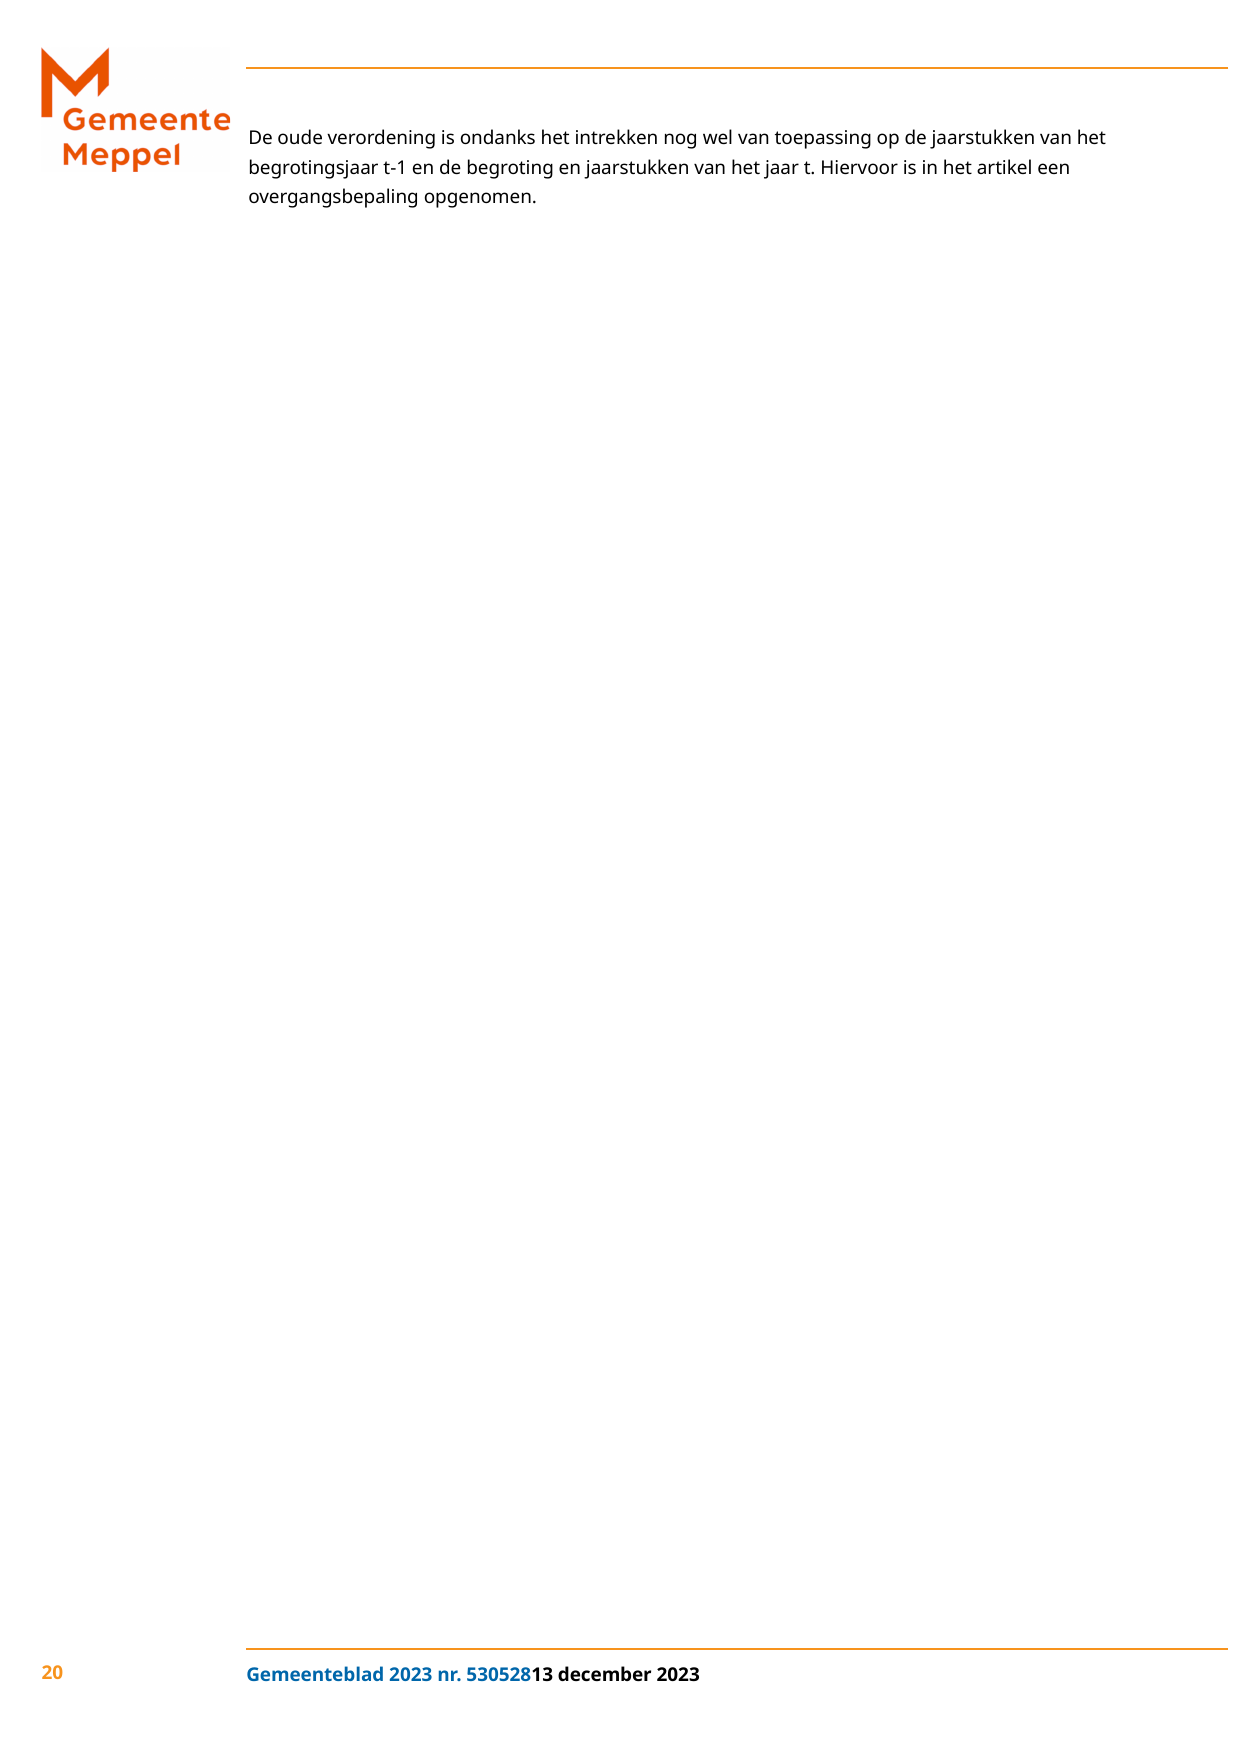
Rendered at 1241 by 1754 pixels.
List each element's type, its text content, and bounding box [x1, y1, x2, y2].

picture [41, 47, 231, 172]
text De oude verordening is ondanks het intrekken nog wel van toepassing op de jaarstukken van het begrotingsjaar t-1 en de begroting en jaarstukken van het jaar t. Hiervoor is in het artikel een overgangsbepaling opgenomen. [248, 124, 1152, 209]
